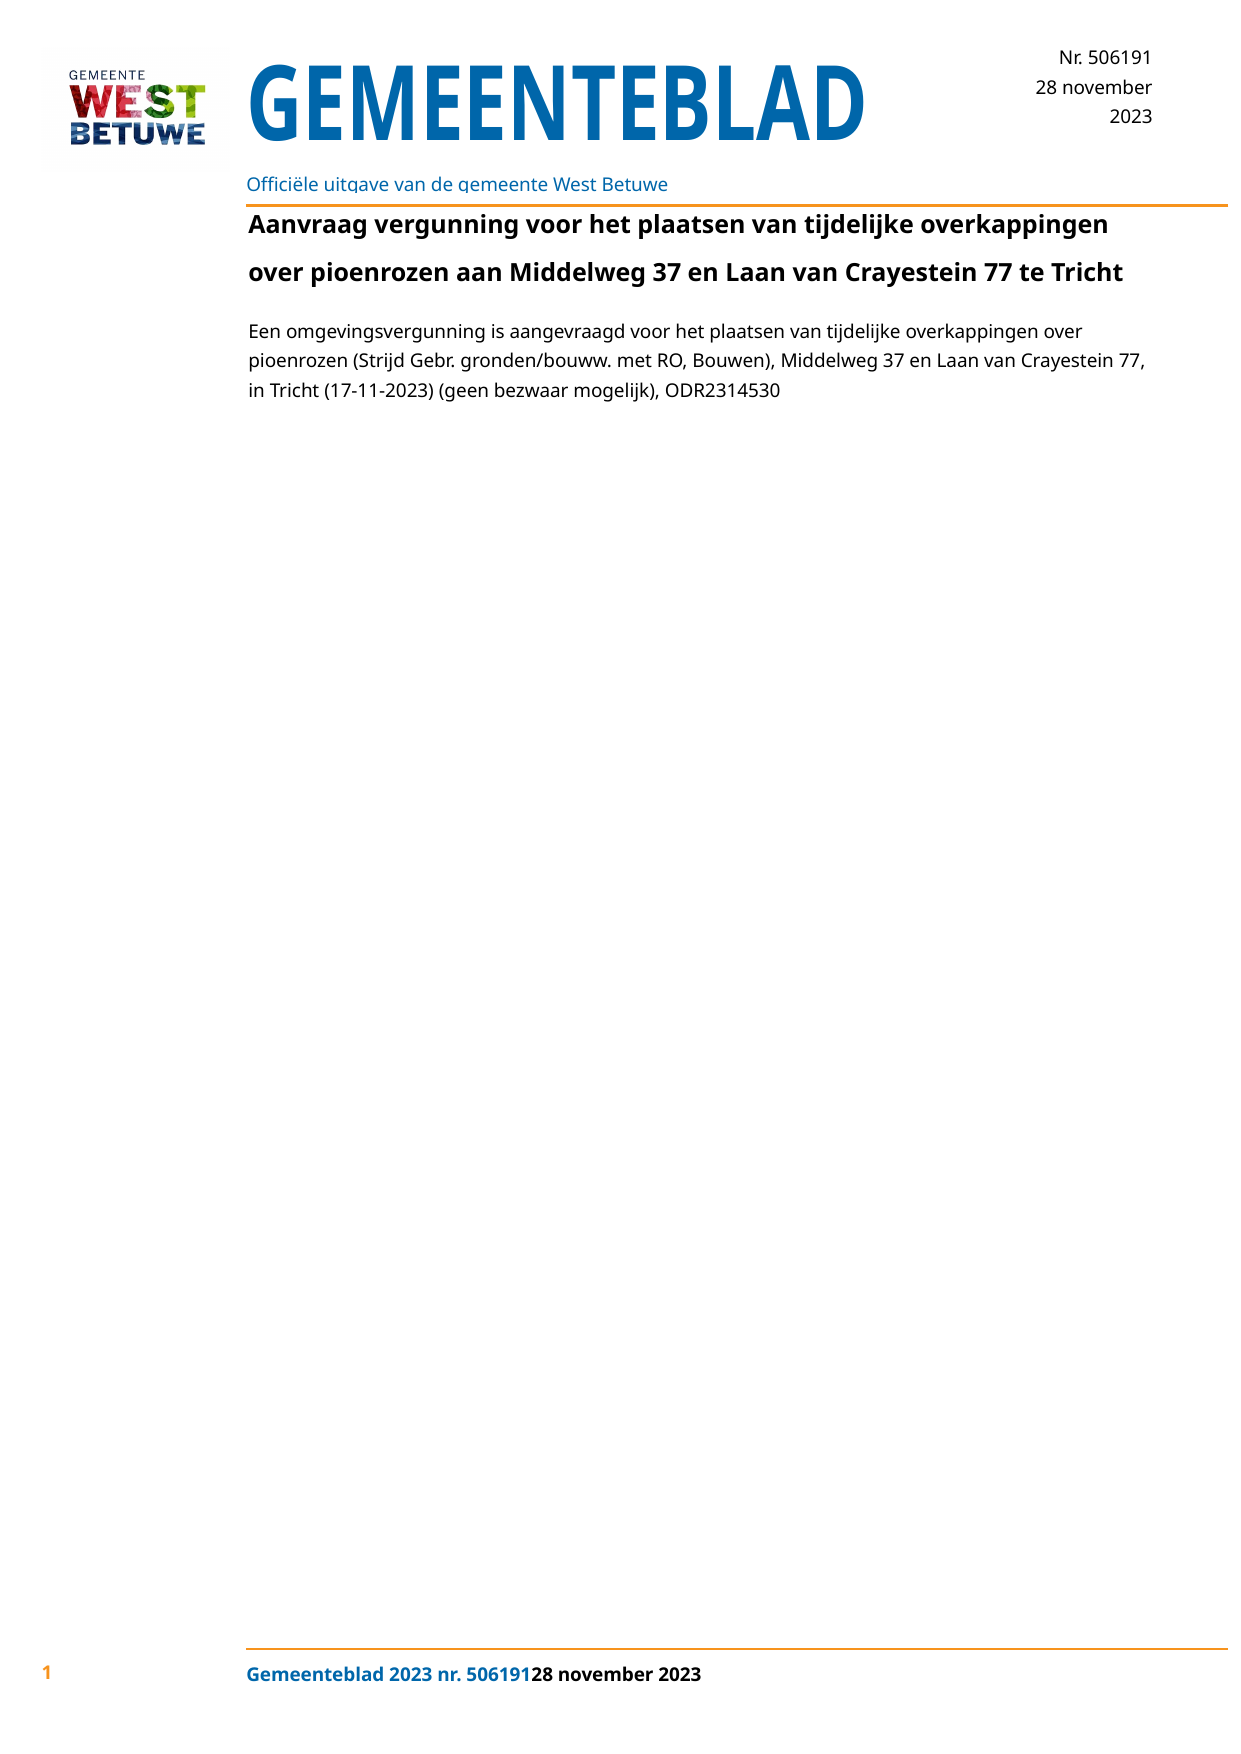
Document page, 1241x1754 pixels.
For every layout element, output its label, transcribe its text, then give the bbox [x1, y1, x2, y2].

picture [41, 47, 231, 172]
text Een omgevingsvergunning is aangevraagd voor het plaatsen van tijdelijke overkappingen over pioenrozen (Strijd Gebr. gronden/bouww. met RO, Bouwen), Middelweg 37 en Laan van Crayestein 77, in Tricht (17-11-2023) (geen bezwaar mogelijk), ODR2314530 [248, 318, 1152, 403]
text Aanvraag vergunning voor het plaatsen van tijdelijke overkappingen over pioenrozen aan Middelweg 37 en Laan van Crayestein 77 te Tricht [248, 207, 1152, 288]
